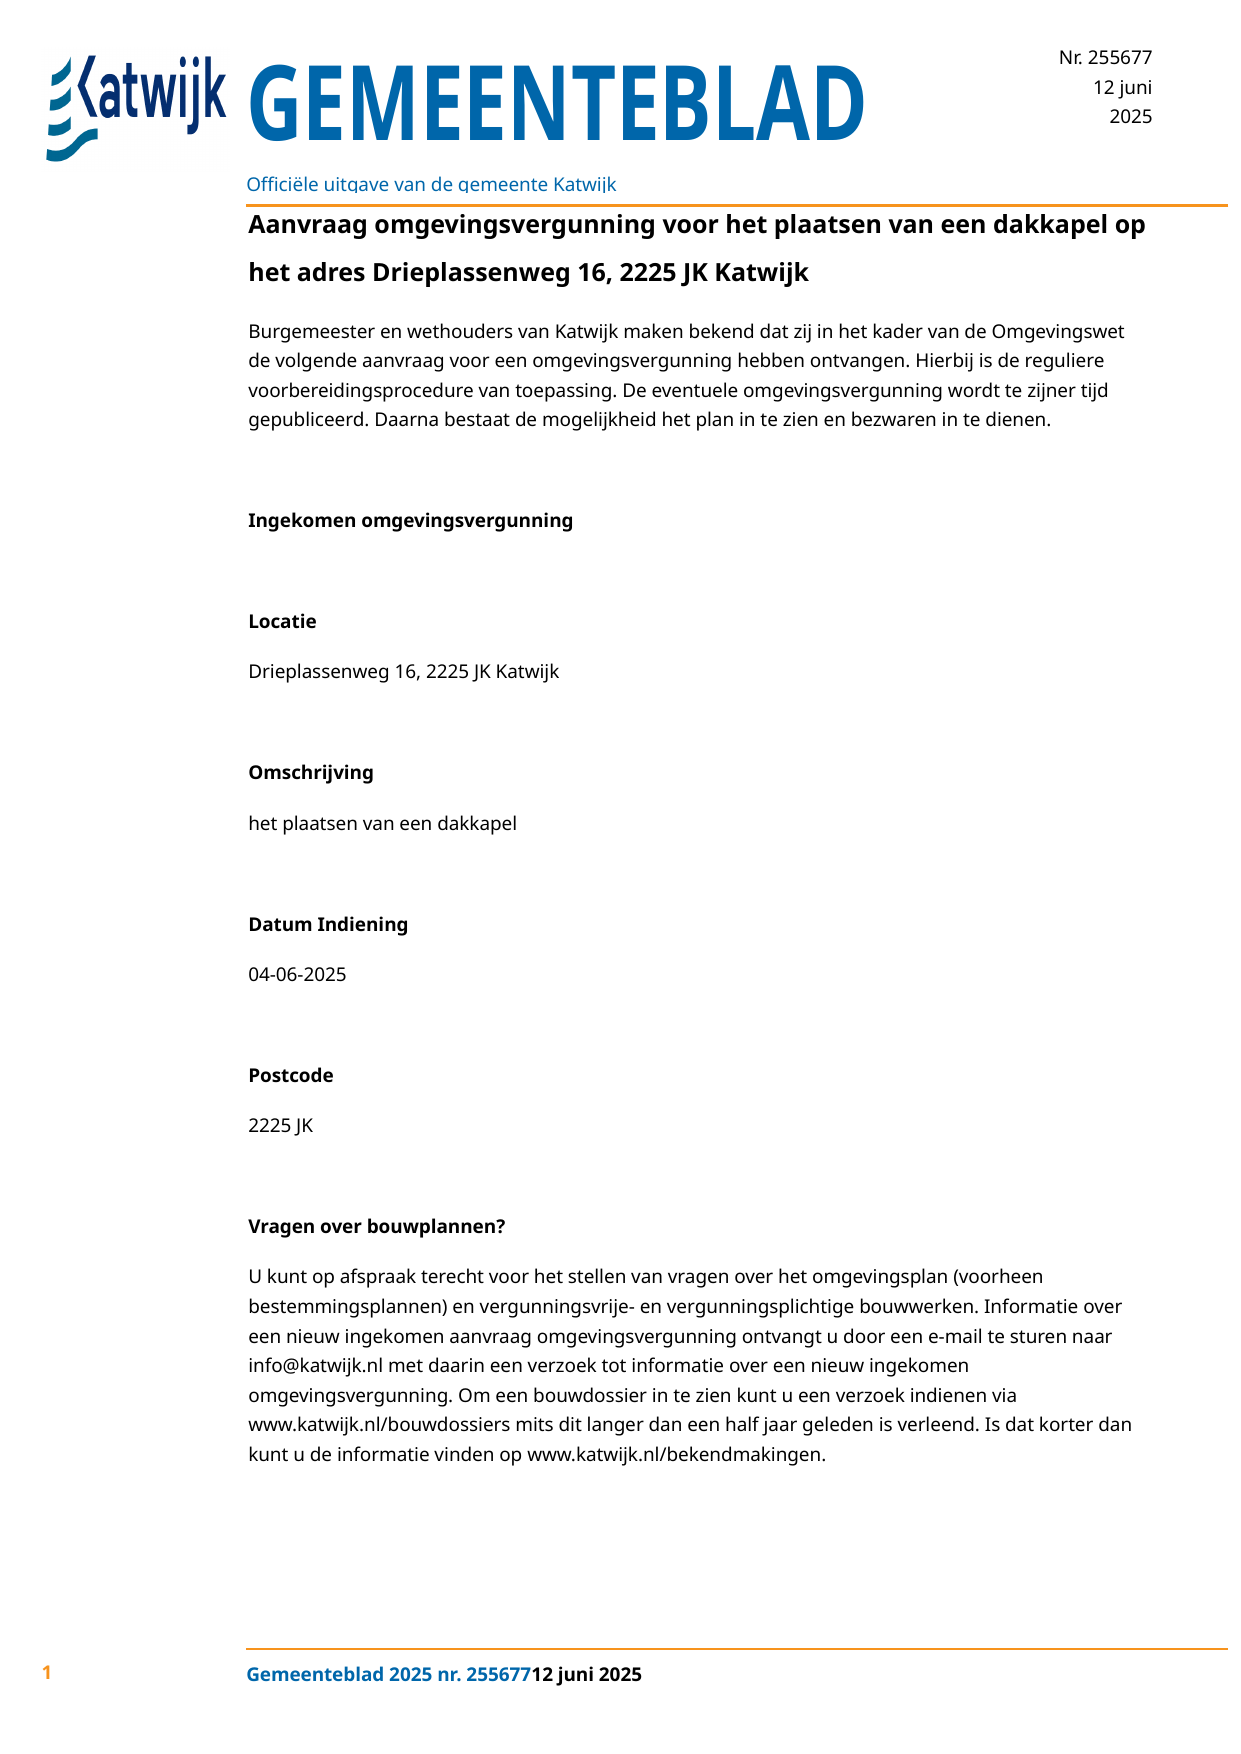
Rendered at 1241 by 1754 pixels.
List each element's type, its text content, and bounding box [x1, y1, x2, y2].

text het plaatsen van een dakkapel [248, 810, 1152, 836]
text 04-06-2025 [248, 961, 1152, 987]
text Postcode [248, 1062, 1152, 1088]
text Datum Indiening [248, 911, 1152, 937]
text U kunt op afspraak terecht voor het stellen van vragen over het omgevingsplan (voorheen bestemmingsplannen) en vergunningsvrije- en vergunningsplichtige bouwwerken. Informatie over een nieuw ingekomen aanvraag omgevingsvergunning ontvangt u door een e-mail te sturen naar info@katwijk.nl met daarin een verzoek tot informatie over een nieuw ingekomen omgevingsvergunning. Om een bouwdossier in te zien kunt u een verzoek indienen via www.katwijk.nl/bouwdossiers mits dit langer dan een half jaar geleden is verleend. Is dat korter dan kunt u de informatie vinden op www.katwijk.nl/bekendmakingen. [248, 1264, 1152, 1467]
text Ingekomen omgevingsvergunning [248, 507, 1152, 533]
text 2225 JK [248, 1112, 1152, 1138]
picture [41, 47, 231, 172]
text Drieplassenweg 16, 2225 JK Katwijk [248, 659, 1152, 684]
text Burgemeester en wethouders van Katwijk maken bekend dat zij in het kader van de Omgevingswet de volgende aanvraag voor een omgevingsvergunning hebben ontvangen. Hierbij is de reguliere voorbereidingsprocedure van toepassing. De eventuele omgevingsvergunning wordt te zijner tijd gepubliceerd. Daarna bestaat de mogelijkheid het plan in te zien en bezwaren in te dienen. [248, 318, 1152, 432]
text Omschrijving [248, 759, 1152, 785]
text Vragen over bouwplannen? [248, 1213, 1152, 1239]
text Locatie [248, 608, 1152, 634]
text Aanvraag omgevingsvergunning voor het plaatsen van een dakkapel op het adres Drieplassenweg 16, 2225 JK Katwijk [248, 207, 1152, 288]
